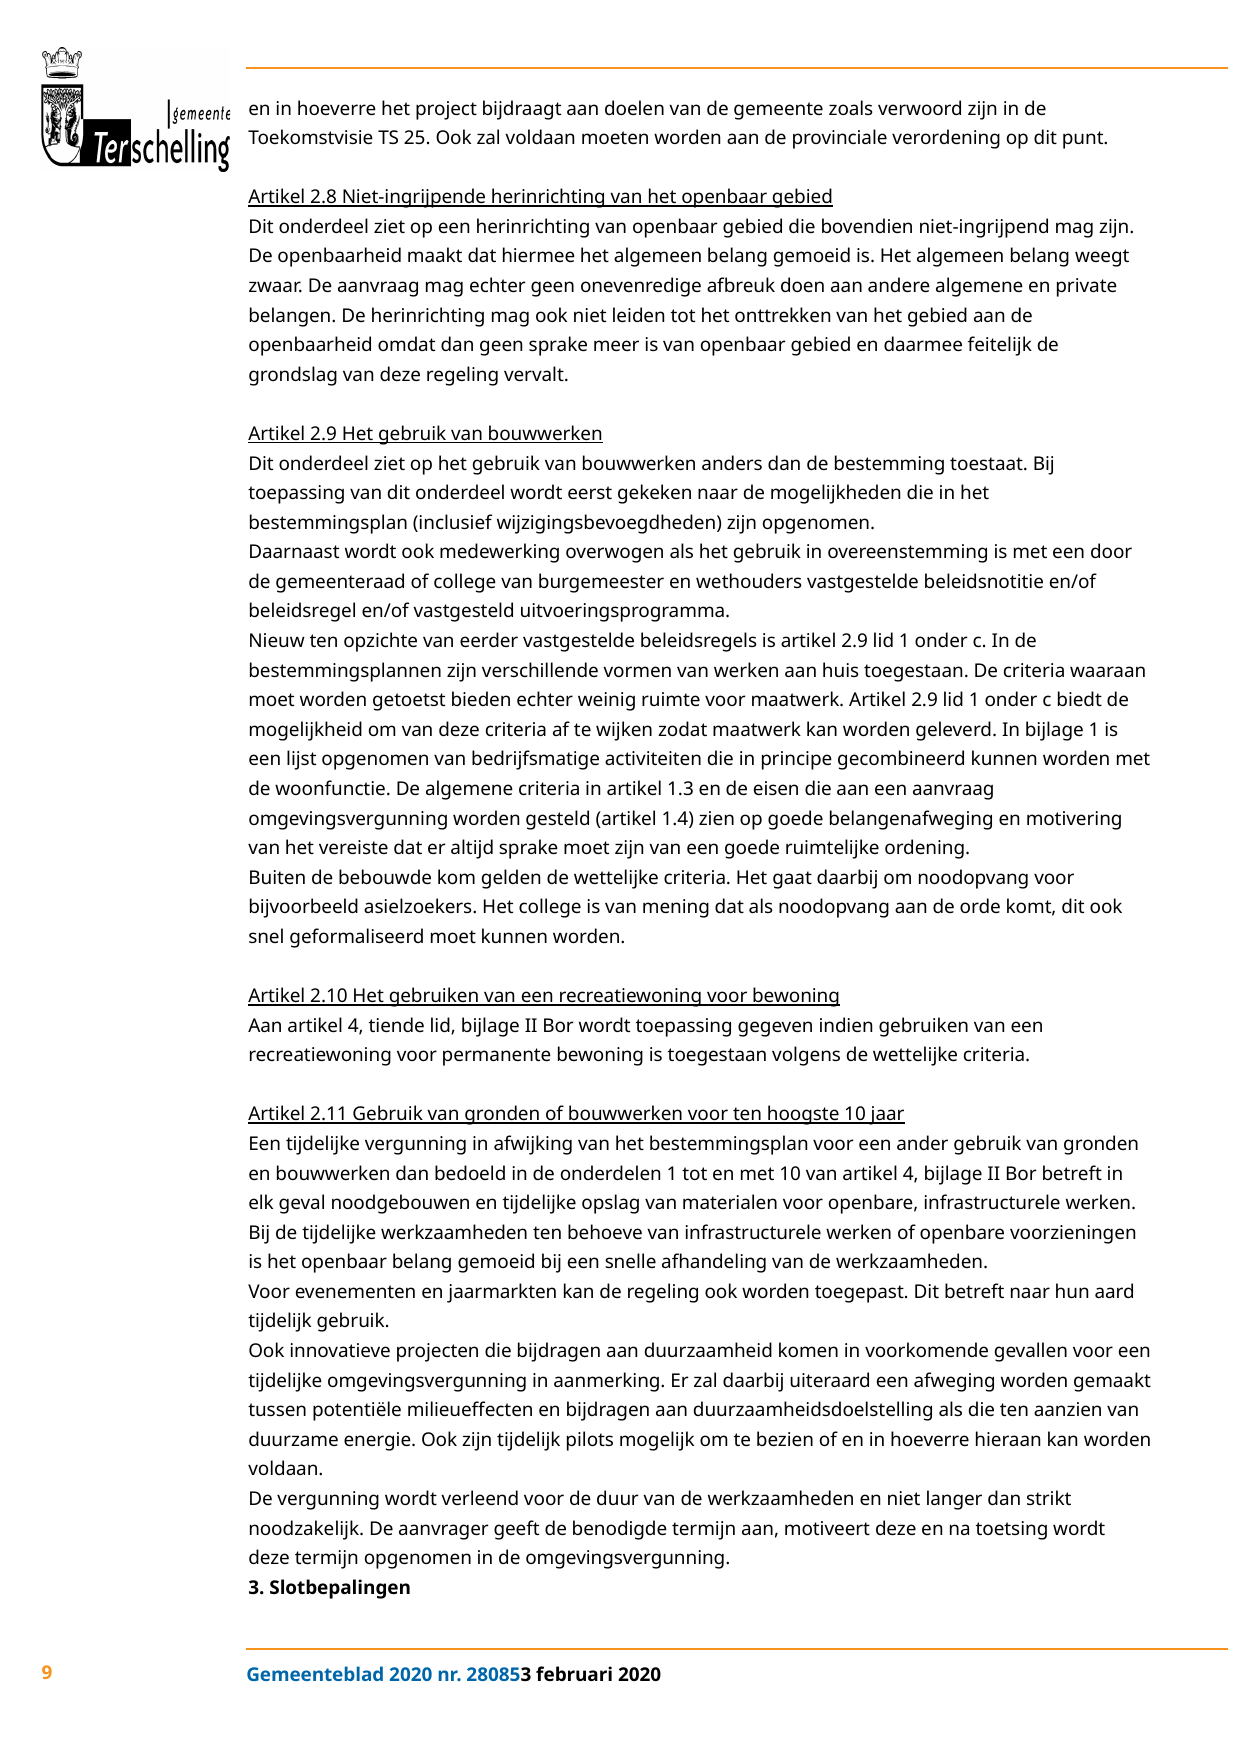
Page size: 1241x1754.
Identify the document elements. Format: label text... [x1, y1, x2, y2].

picture [41, 47, 231, 172]
text 3. Slotbepalingen [248, 1574, 1152, 1600]
text Artikel 2.8 Niet-ingrijpende herinrichting van het openbaar gebied [248, 183, 1152, 209]
text Nieuw ten opzichte van eerder vastgestelde beleidsregels is artikel 2.9 lid 1 onder c. In de bestemmingsplannen zijn verschillende vormen van werken aan huis toegestaan. De criteria waaraan moet worden getoetst bieden echter weinig ruimte voor maatwerk. Artikel 2.9 lid 1 onder c biedt de mogelijkheid om van deze criteria af te wijken zodat maatwerk kan worden geleverd. In bijlage 1 is een lijst opgenomen van bedrijfsmatige activiteiten die in principe gecombineerd kunnen worden met de woonfunctie. De algemene criteria in artikel 1.3 en de eisen die aan een aanvraag omgevingsvergunning worden gesteld (artikel 1.4) zien op goede belangenafweging en motivering van het vereiste dat er altijd sprake moet zijn van een goede ruimtelijke ordening. [248, 627, 1152, 860]
text Bij de tijdelijke werkzaamheden ten behoeve van infrastructurele werken of openbare voorzieningen is het openbaar belang gemoeid bij een snelle afhandeling van de werkzaamheden. [248, 1219, 1152, 1274]
text en in hoeverre het project bijdraagt aan doelen van de gemeente zoals verwoord zijn in de Toekomstvisie TS 25. Ook zal voldaan moeten worden aan de provinciale verordening op dit punt. [248, 95, 1152, 150]
text Artikel 2.11 Gebruik van gronden of bouwwerken voor ten hoogste 10 jaar [248, 1101, 1152, 1126]
text Artikel 2.10 Het gebruiken van een recreatiewoning voor bewoning [248, 982, 1152, 1008]
text Een tijdelijke vergunning in afwijking van het bestemmingsplan voor een ander gebruik van gronden en bouwwerken dan bedoeld in de onderdelen 1 tot en met 10 van artikel 4, bijlage II Bor betreft in elk geval noodgebouwen en tijdelijke opslag van materialen voor openbare, infrastructurele werken. [248, 1130, 1152, 1215]
text Aan artikel 4, tiende lid, bijlage II Bor wordt toepassing gegeven indien gebruiken van een recreatiewoning voor permanente bewoning is toegestaan volgens de wettelijke criteria. [248, 1012, 1152, 1067]
text Daarnaast wordt ook medewerking overwogen als het gebruik in overeenstemming is met een door de gemeenteraad of college van burgemeester en wethouders vastgestelde beleidsnotitie en/of beleidsregel en/of vastgesteld uitvoeringsprogramma. [248, 538, 1152, 623]
text Dit onderdeel ziet op het gebruik van bouwwerken anders dan de bestemming toestaat. Bij toepassing van dit onderdeel wordt eerst gekeken naar de mogelijkheden die in het bestemmingsplan (inclusief wijzigingsbevoegdheden) zijn opgenomen. [248, 450, 1152, 535]
text Voor evenementen en jaarmarkten kan de regeling ook worden toegepast. Dit betreft naar hun aard tijdelijk gebruik. [248, 1278, 1152, 1333]
text De vergunning wordt verleend voor de duur van de werkzaamheden en niet langer dan strikt noodzakelijk. De aanvrager geeft de benodigde termijn aan, motiveert deze en na toetsing wordt deze termijn opgenomen in de omgevingsvergunning. [248, 1485, 1152, 1570]
text Buiten de bebouwde kom gelden de wettelijke criteria. Het gaat daarbij om noodopvang voor bijvoorbeeld asielzoekers. Het college is van mening dat als noodopvang aan de orde komt, dit ook snel geformaliseerd moet kunnen worden. [248, 864, 1152, 949]
text Ook innovatieve projecten die bijdragen aan duurzaamheid komen in voorkomende gevallen voor een tijdelijke omgevingsvergunning in aanmerking. Er zal daarbij uiteraard een afweging worden gemaakt tussen potentiële milieueffecten en bijdragen aan duurzaamheidsdoelstelling als die ten aanzien van duurzame energie. Ook zijn tijdelijk pilots mogelijk om te bezien of en in hoeverre hieraan kan worden voldaan. [248, 1337, 1152, 1481]
text Dit onderdeel ziet op een herinrichting van openbaar gebied die bovendien niet-ingrijpend mag zijn. De openbaarheid maakt dat hiermee het algemeen belang gemoeid is. Het algemeen belang weegt zwaar. De aanvraag mag echter geen onevenredige afbreuk doen aan andere algemene en private belangen. De herinrichting mag ook niet leiden tot het onttrekken van het gebied aan de openbaarheid omdat dan geen sprake meer is van openbaar gebied en daarmee feitelijk de grondslag van deze regeling vervalt. [248, 213, 1152, 387]
text Artikel 2.9 Het gebruik van bouwwerken [248, 420, 1152, 446]
